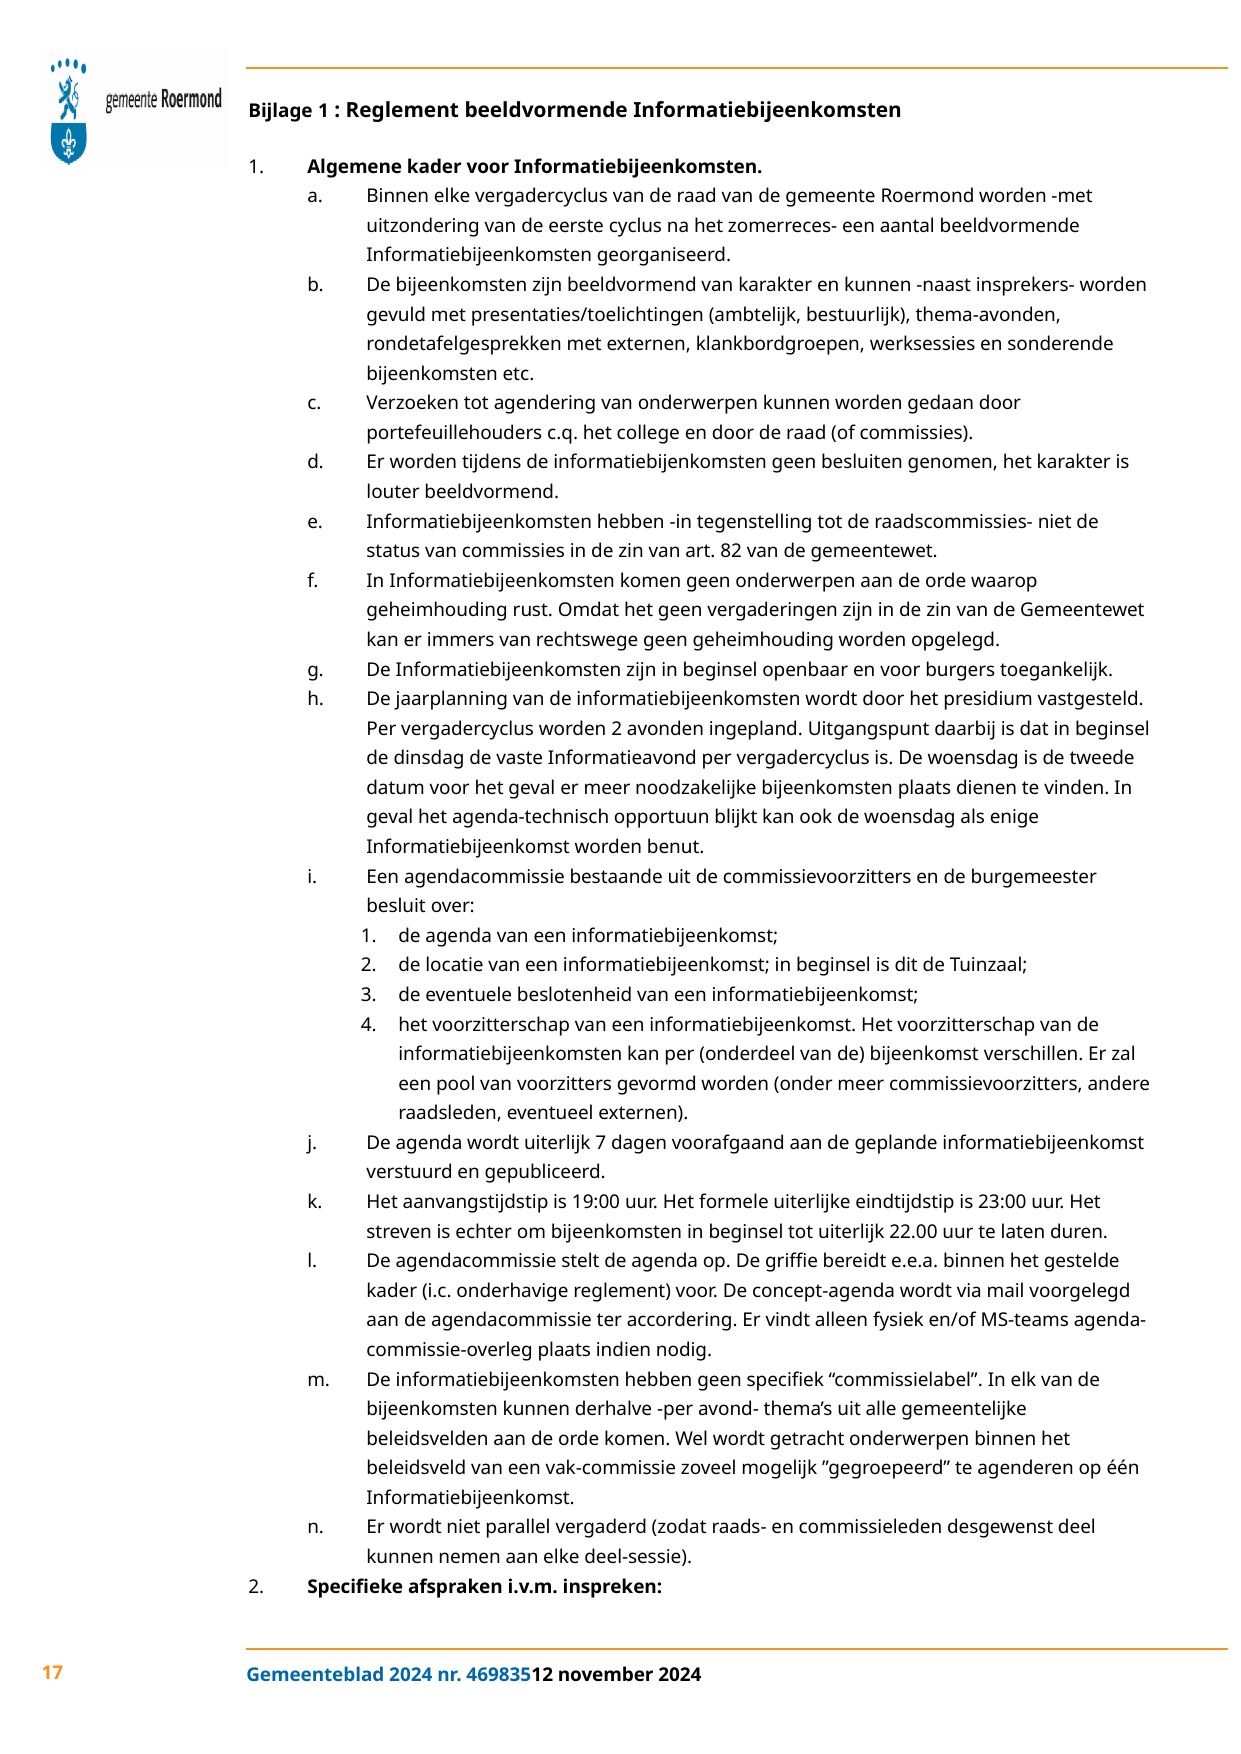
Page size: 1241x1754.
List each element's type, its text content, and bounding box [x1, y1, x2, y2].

list Verzoeken tot agendering van onderwerpen kunnen worden gedaan door portefeuillehouders c.q. het college en door de raad (of commissies). [307, 389, 1152, 445]
list De agenda wordt uiterlijk 7 dagen voorafgaand aan de geplande informatiebijeenkomst verstuurd en gepubliceerd. [307, 1129, 1152, 1184]
list de locatie van een informatiebijeenkomst; in beginsel is dit de Tuinzaal; [361, 952, 1152, 977]
list De jaarplanning van de informatiebijeenkomsten wordt door het presidium vastgesteld. Per vergadercyclus worden 2 avonden ingepland. Uitgangspunt daarbij is dat in beginsel de dinsdag de vaste Informatieavond per vergadercyclus is. De woensdag is de tweede datum voor het geval er meer noodzakelijke bijeenkomsten plaats dienen te vinden. In geval het agenda-technisch opportuun blijkt kan ook de woensdag als enige Informatiebijeenkomst worden benut. [307, 685, 1152, 859]
list Algemene kader voor Informatiebijeenkomsten. [248, 153, 1152, 179]
list De bijeenkomsten zijn beeldvormend van karakter en kunnen -naast insprekers- worden gevuld met presentaties/toelichtingen (ambtelijk, bestuurlijk), thema-avonden, rondetafelgesprekken met externen, klankbordgroepen, werksessies en sonderende bijeenkomsten etc. [307, 271, 1152, 386]
list De Informatiebijeenkomsten zijn in beginsel openbaar en voor burgers toegankelijk. [307, 656, 1152, 682]
list Er worden tijdens de informatiebijenkomsten geen besluiten genomen, het karakter is louter beeldvormend. [307, 449, 1152, 504]
list Er wordt niet parallel vergaderd (zodat raads- en commissieleden desgewenst deel kunnen nemen aan elke deel-sessie). [307, 1514, 1152, 1569]
picture [41, 47, 231, 172]
text Bijlage 1 : Reglement beeldvormende Informatiebijeenkomsten [248, 95, 1152, 123]
list Informatiebijeenkomsten hebben -in tegenstelling tot de raadscommissies- niet de status van commissies in de zin van art. 82 van de gemeentewet. [307, 508, 1152, 563]
list In Informatiebijeenkomsten komen geen onderwerpen aan de orde waarop geheimhouding rust. Omdat het geen vergaderingen zijn in de zin van de Gemeentewet kan er immers van rechtswege geen geheimhouding worden opgelegd. [307, 567, 1152, 652]
list het voorzitterschap van een informatiebijeenkomst. Het voorzitterschap van de informatiebijeenkomsten kan per (onderdeel van de) bijeenkomst verschillen. Er zal een pool van voorzitters gevormd worden (onder meer commissievoorzitters, andere raadsleden, eventueel externen). [361, 1011, 1152, 1125]
list De informatiebijeenkomsten hebben geen specifiek “commissielabel”. In elk van de bijeenkomsten kunnen derhalve -per avond- thema’s uit alle gemeentelijke beleidsvelden aan de orde komen. Wel wordt getracht onderwerpen binnen het beleidsveld van een vak-commissie zoveel mogelijk ”gegroepeerd” te agenderen op één Informatiebijeenkomst. [307, 1366, 1152, 1510]
list Binnen elke vergadercyclus van de raad van de gemeente Roermond worden -met uitzondering van de eerste cyclus na het zomerreces- een aantal beeldvormende Informatiebijeenkomsten georganiseerd. [307, 182, 1152, 267]
list Specifieke afspraken i.v.m. inspreken: [248, 1573, 1152, 1599]
list de agenda van een informatiebijeenkomst; [361, 922, 1152, 948]
list Het aanvangstijdstip is 19:00 uur. Het formele uiterlijke eindtijdstip is 23:00 uur. Het streven is echter om bijeenkomsten in beginsel tot uiterlijk 22.00 uur te laten duren. [307, 1188, 1152, 1244]
list De agendacommissie stelt de agenda op. De griffie bereidt e.e.a. binnen het gestelde kader (i.c. onderhavige reglement) voor. De concept-agenda wordt via mail voorgelegd aan de agendacommissie ter accordering. Er vindt alleen fysiek en/of MS-teams agenda-commissie-overleg plaats indien nodig. [307, 1247, 1152, 1362]
list de eventuele beslotenheid van een informatiebijeenkomst; [361, 981, 1152, 1007]
list Een agendacommissie bestaande uit de commissievoorzitters en de burgemeester besluit over: [307, 863, 1152, 918]
